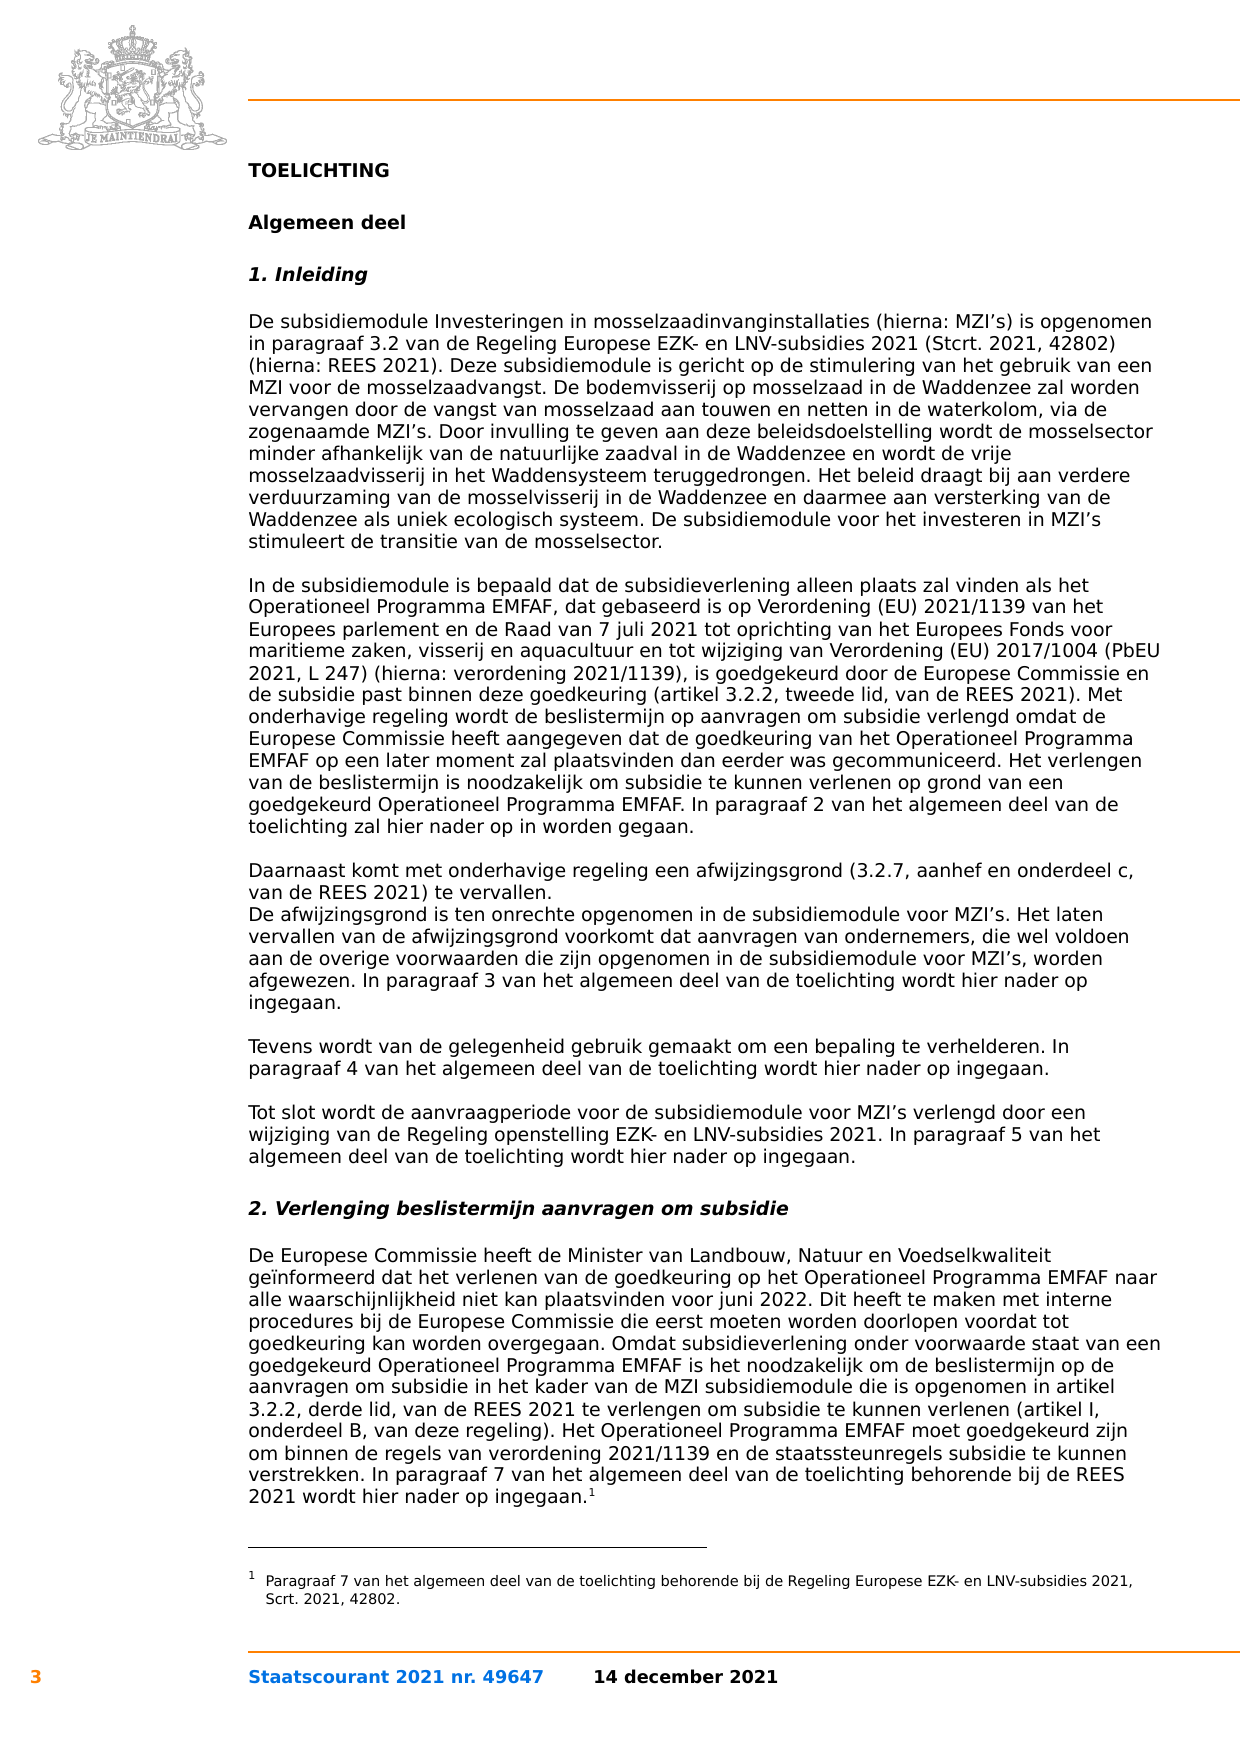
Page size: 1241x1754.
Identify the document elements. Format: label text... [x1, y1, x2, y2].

subtitle Algemeen deel [248, 212, 1163, 234]
subtitle 2. Verlenging beslistermijn aanvragen om subsidie [248, 1198, 1163, 1219]
text Daarnaast komt met onderhavige regeling een afwijzingsgrond (3.2.7, aanhef en onderdeel c, van de REES 2021) te vervallen. [248, 860, 1163, 904]
subtitle TOELICHTING [248, 160, 1163, 182]
picture [38, 25, 227, 150]
text Paragraaf 7 van het algemeen deel van de toelichting behorende bij de Regeling Europese EZK- en LNV-subsidies 2021, Scrt. 2021, 42802. [248, 1569, 1163, 1608]
text Tevens wordt van de gelegenheid gebruik gemaakt om een bepaling te verhelderen. In paragraaf 4 van het algemeen deel van de toelichting wordt hier nader op ingegaan. [248, 1036, 1163, 1080]
text De subsidiemodule Investeringen in mosselzaadinvanginstallaties (hierna: MZI’s) is opgenomen in paragraaf 3.2 van de Regeling Europese EZK- en LNV-subsidies 2021 (Stcrt. 2021, 42802) (hierna: REES 2021). Deze subsidiemodule is gericht op de stimulering van het gebruik van een MZI voor de mosselzaadvangst. De bodemvisserij op mosselzaad in de Waddenzee zal worden vervangen door de vangst van mosselzaad aan touwen en netten in de waterkolom, via de zogenaamde MZI’s. Door invulling te geven aan deze beleidsdoelstelling wordt de mosselsector minder afhankelijk van de natuurlijke zaadval in de Waddenzee en wordt de vrije mosselzaadvisserij in het Waddensysteem teruggedrongen. Het beleid draagt bij aan verdere verduurzaming van de mosselvisserij in de Waddenzee en daarmee aan versterking van de Waddenzee als uniek ecologisch systeem. De subsidiemodule voor het investeren in MZI’s stimuleert de transitie van de mosselsector. [248, 311, 1163, 553]
text De afwijzingsgrond is ten onrechte opgenomen in de subsidiemodule voor MZI’s. Het laten vervallen van de afwijzingsgrond voorkomt dat aanvragen van ondernemers, die wel voldoen aan de overige voorwaarden die zijn opgenomen in de subsidiemodule voor MZI’s, worden afgewezen. In paragraaf 3 van het algemeen deel van de toelichting wordt hier nader op ingegaan. [248, 904, 1163, 1014]
subtitle 1. Inleiding [248, 264, 1163, 286]
text In de subsidiemodule is bepaald dat de subsidieverlening alleen plaats zal vinden als het Operationeel Programma EMFAF, dat gebaseerd is op Verordening (EU) 2021/1139 van het Europees parlement en de Raad van 7 juli 2021 tot oprichting van het Europees Fonds voor maritieme zaken, visserij en aquacultuur en tot wijziging van Verordening (EU) 2017/1004 (PbEU 2021, L 247) (hierna: verordening 2021/1139), is goedgekeurd door de Europese Commissie en de subsidie past binnen deze goedkeuring (artikel 3.2.2, tweede lid, van de REES 2021). Met onderhavige regeling wordt de beslistermijn op aanvragen om subsidie verlengd omdat de Europese Commissie heeft aangegeven dat de goedkeuring van het Operationeel Programma EMFAF op een later moment zal plaatsvinden dan eerder was gecommuniceerd. Het verlengen van de beslistermijn is noodzakelijk om subsidie te kunnen verlenen op grond van een goedgekeurd Operationeel Programma EMFAF. In paragraaf 2 van het algemeen deel van de toelichting zal hier nader op in worden gegaan. [248, 574, 1163, 838]
text Tot slot wordt de aanvraagperiode voor de subsidiemodule voor MZI’s verlengd door een wijziging van de Regeling openstelling EZK- en LNV-subsidies 2021. In paragraaf 5 van het algemeen deel van de toelichting wordt hier nader op ingegaan. [248, 1102, 1163, 1168]
text De Europese Commissie heeft de Minister van Landbouw, Natuur en Voedselkwaliteit geïnformeerd dat het verlenen van de goedkeuring op het Operationeel Programma EMFAF naar alle waarschijnlijkheid niet kan plaatsvinden voor juni 2022. Dit heeft te maken met interne procedures bij de Europese Commissie die eerst moeten worden doorlopen voordat tot goedkeuring kan worden overgegaan. Omdat subsidieverlening onder voorwaarde staat van een goedgekeurd Operationeel Programma EMFAF is het noodzakelijk om de beslistermijn op de aanvragen om subsidie in het kader van de MZI subsidiemodule die is opgenomen in artikel 3.2.2, derde lid, van de REES 2021 te verlengen om subsidie te kunnen verlenen (artikel I, onderdeel B, van deze regeling). Het Operationeel Programma EMFAF moet goedgekeurd zijn om binnen de regels van verordening 2021/1139 en de staatssteunregels subsidie te kunnen verstrekken. In paragraaf 7 van het algemeen deel van de toelichting behorende bij de REES 2021 wordt hier nader op ingegaan. [248, 1244, 1163, 1508]
